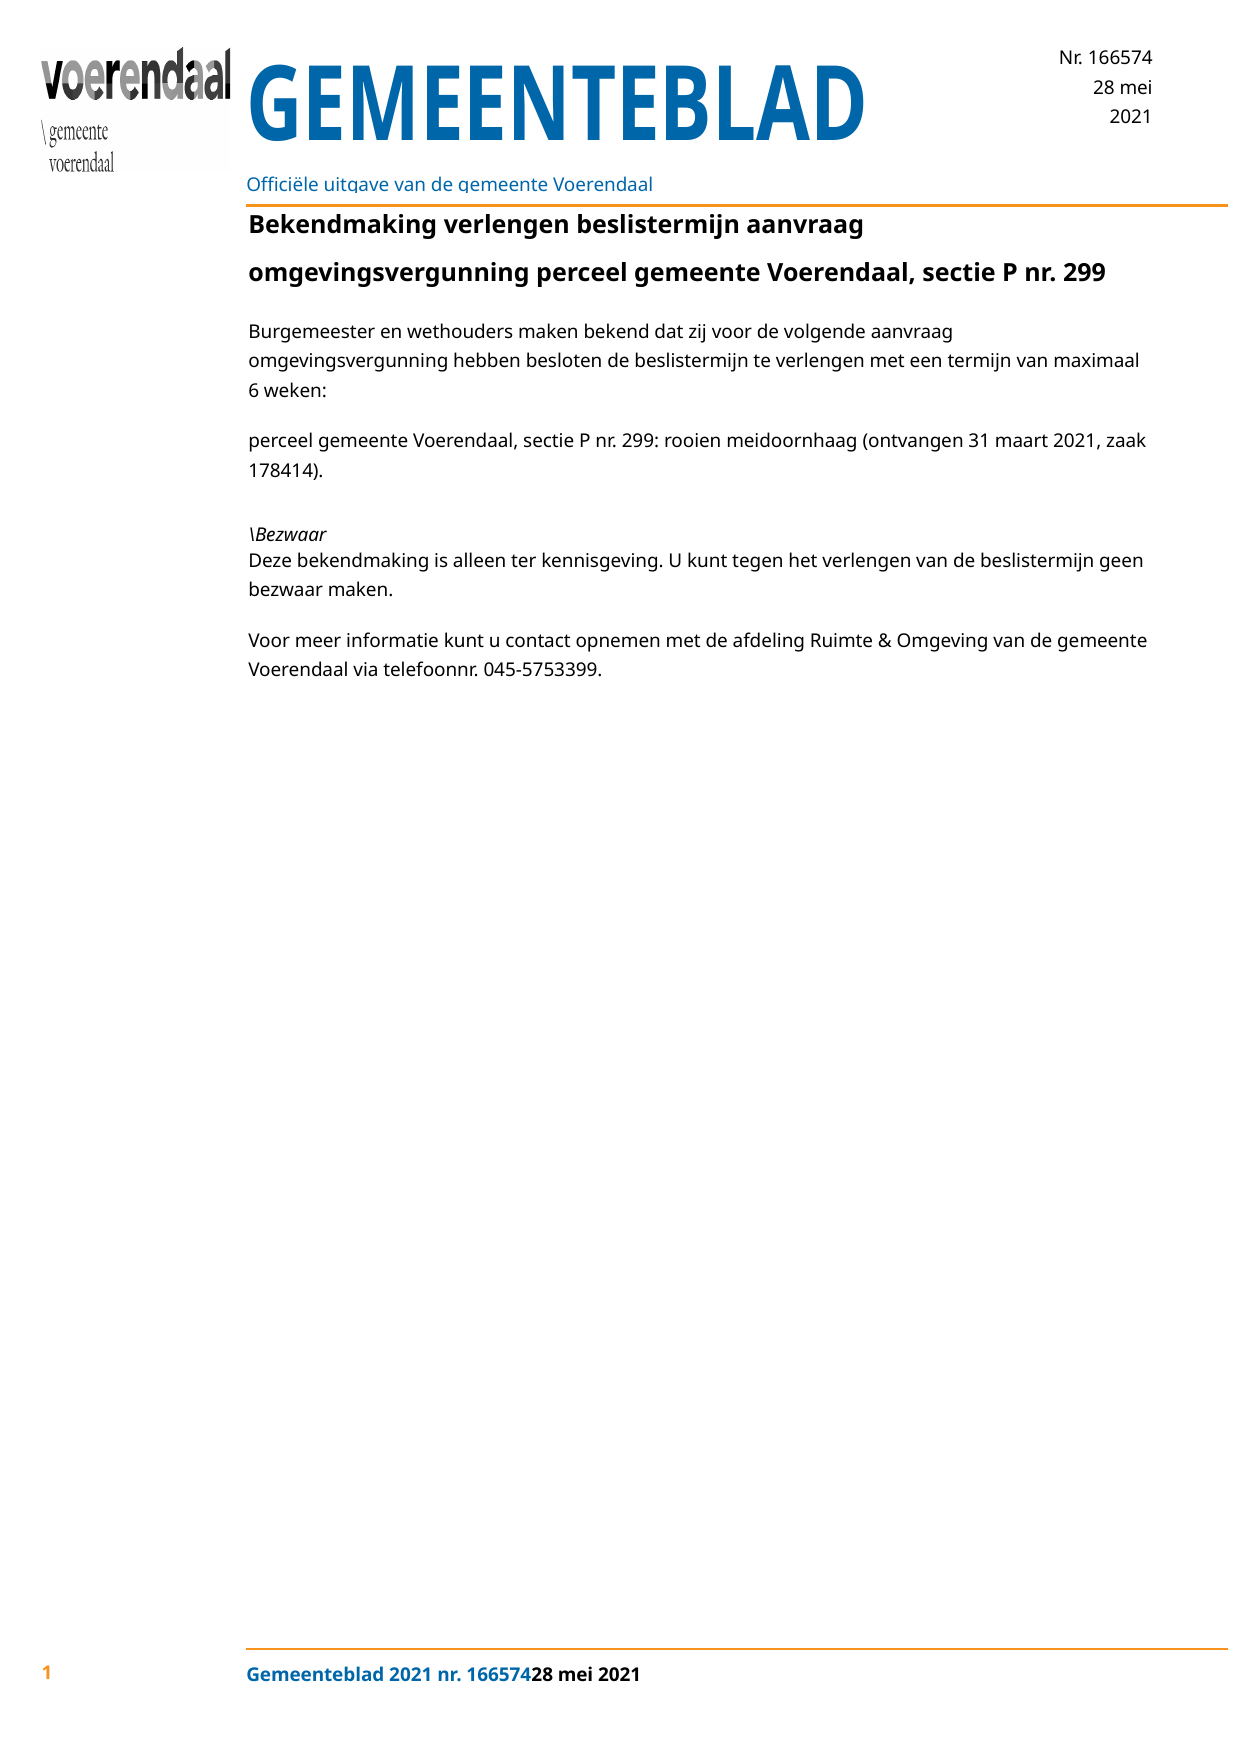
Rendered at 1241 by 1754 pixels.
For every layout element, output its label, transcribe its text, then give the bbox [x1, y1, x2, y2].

text Burgemeester en wethouders maken bekend dat zij voor de volgende aanvraag omgevingsvergunning hebben besloten de beslistermijn te verlengen met een termijn van maximaal 6 weken: [248, 318, 1152, 403]
text Voor meer informatie kunt u contact opnemen met de afdeling Ruimte & Omgeving van de gemeente Voerendaal via telefoonnr. 045-5753399. [248, 627, 1152, 682]
text Bekendmaking verlengen beslistermijn aanvraag omgevingsvergunning perceel gemeente Voerendaal, sectie P nr. 299 [248, 207, 1152, 288]
text Deze bekendmaking is alleen ter kennisgeving. U kunt tegen het verlengen van de beslistermijn geen bezwaar maken. [248, 547, 1152, 602]
text perceel gemeente Voerendaal, sectie P nr. 299: rooien meidoornhaag (ontvangen 31 maart 2021, zaak 178414). [248, 427, 1152, 483]
text \Bezwaar [248, 521, 1152, 547]
picture [41, 47, 231, 172]
